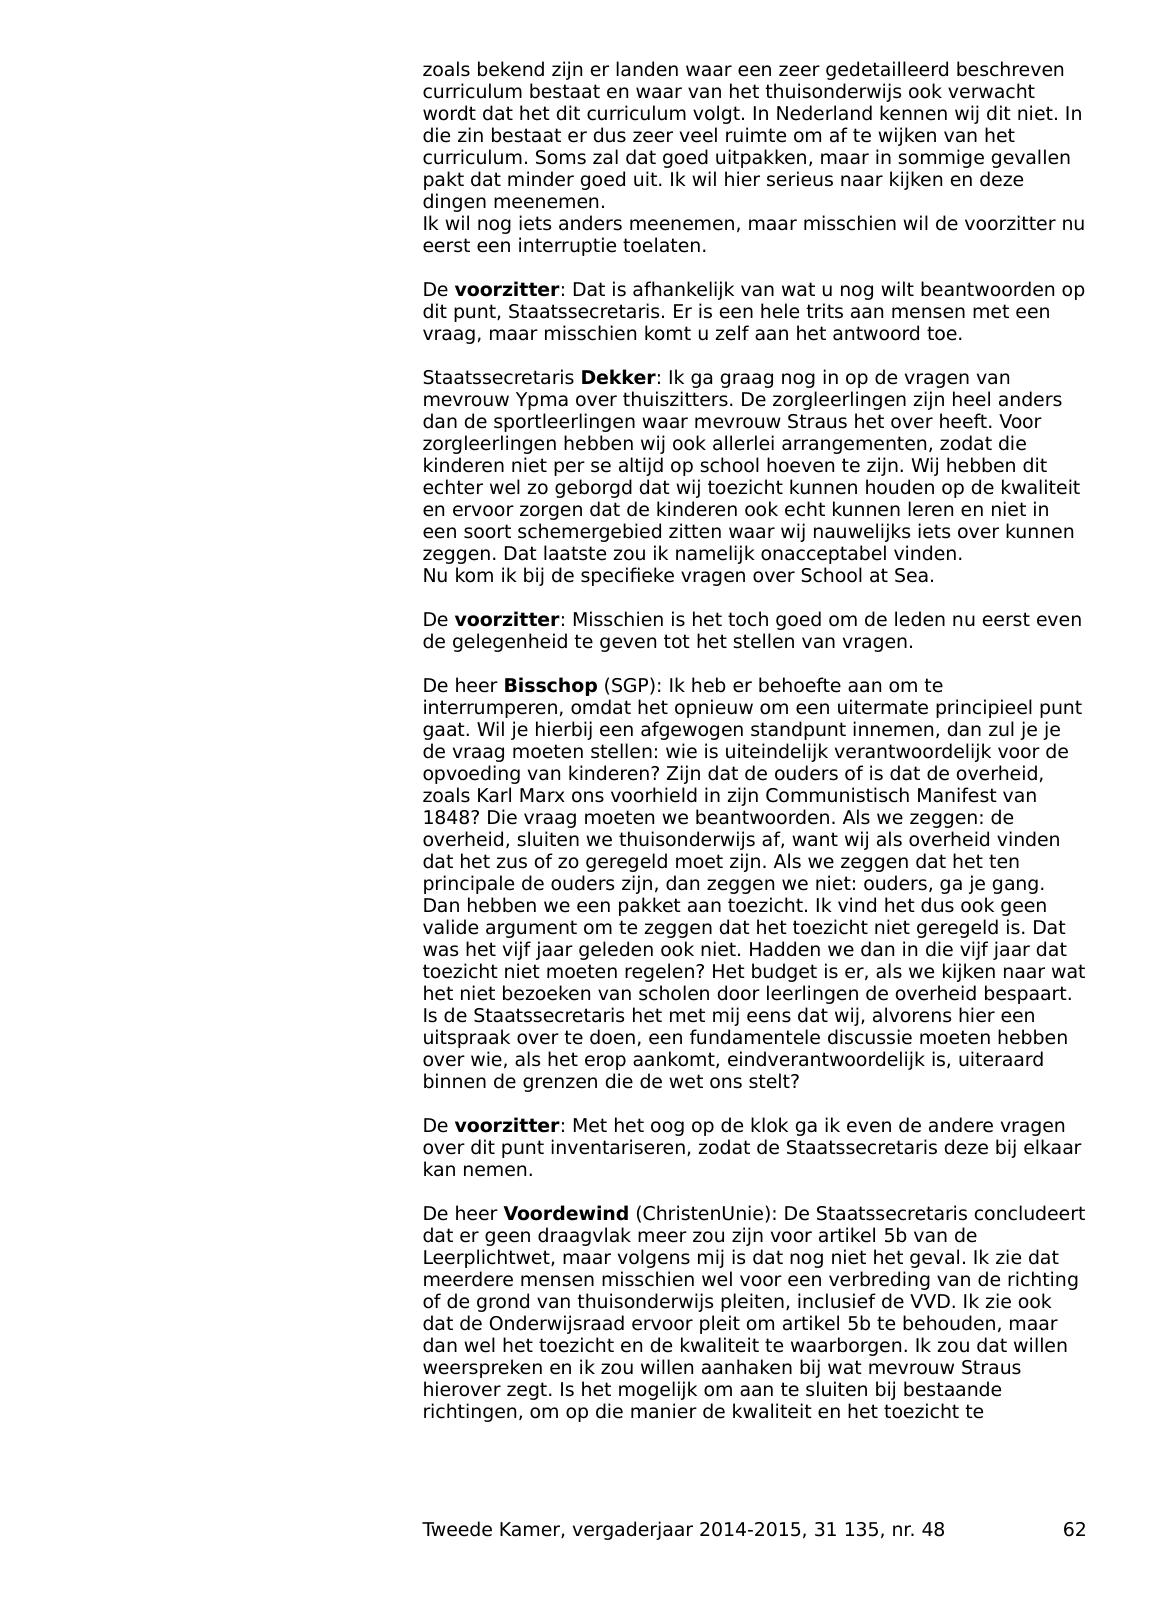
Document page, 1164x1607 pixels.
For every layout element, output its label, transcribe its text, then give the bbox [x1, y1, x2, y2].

text Nu kom ik bij de specifieke vragen over School at Sea. [422, 565, 1087, 587]
text De voorzitter: Misschien is het toch goed om de leden nu eerst even de gelegenheid te geven tot het stellen van vragen. [422, 609, 1087, 653]
text De heer Voordewind (ChristenUnie): De Staatssecretaris concludeert dat er geen draagvlak meer zou zijn voor artikel 5b van de Leerplichtwet, maar volgens mij is dat nog niet het geval. Ik zie dat meerdere mensen misschien wel voor een verbreding van de richting of de grond van thuisonderwijs pleiten, inclusief de VVD. Ik zie ook dat de Onderwijsraad ervoor pleit om artikel 5b te behouden, maar dan wel het toezicht en de kwaliteit te waarborgen. Ik zou dat willen weerspreken en ik zou willen aanhaken bij wat mevrouw Straus hierover zegt. Is het mogelijk om aan te sluiten bij bestaande richtingen, om op die manier de kwaliteit en het toezicht te [422, 1203, 1087, 1423]
text zoals bekend zijn er landen waar een zeer gedetailleerd beschreven curriculum bestaat en waar van het thuisonderwijs ook verwacht wordt dat het dit curriculum volgt. In Nederland kennen wij dit niet. In die zin bestaat er dus zeer veel ruimte om af te wijken van het curriculum. Soms zal dat goed uitpakken, maar in sommige gevallen pakt dat minder goed uit. Ik wil hier serieus naar kijken en deze dingen meenemen. [422, 59, 1087, 213]
text De heer Bisschop (SGP): Ik heb er behoefte aan om te interrumperen, omdat het opnieuw om een uitermate principieel punt gaat. Wil je hierbij een afgewogen standpunt innemen, dan zul je je de vraag moeten stellen: wie is uiteindelijk verantwoordelijk voor de opvoeding van kinderen? Zijn dat de ouders of is dat de overheid, zoals Karl Marx ons voorhield in zijn Communistisch Manifest van 1848? Die vraag moeten we beantwoorden. Als we zeggen: de overheid, sluiten we thuisonderwijs af, want wij als overheid vinden dat het zus of zo geregeld moet zijn. Als we zeggen dat het ten principale de ouders zijn, dan zeggen we niet: ouders, ga je gang. Dan hebben we een pakket aan toezicht. Ik vind het dus ook geen valide argument om te zeggen dat het toezicht niet geregeld is. Dat was het vijf jaar geleden ook niet. Hadden we dan in die vijf jaar dat toezicht niet moeten regelen? Het budget is er, als we kijken naar wat het niet bezoeken van scholen door leerlingen de overheid bespaart. Is de Staatssecretaris het met mij eens dat wij, alvorens hier een uitspraak over te doen, een fundamentele discussie moeten hebben over wie, als het erop aankomt, eindverantwoordelijk is, uiteraard binnen de grenzen die de wet ons stelt? [422, 675, 1087, 1093]
text Staatssecretaris Dekker: Ik ga graag nog in op de vragen van mevrouw Ypma over thuiszitters. De zorgleerlingen zijn heel anders dan de sportleerlingen waar mevrouw Straus het over heeft. Voor zorgleerlingen hebben wij ook allerlei arrangementen, zodat die kinderen niet per se altijd op school hoeven te zijn. Wij hebben dit echter wel zo geborgd dat wij toezicht kunnen houden op de kwaliteit en ervoor zorgen dat de kinderen ook echt kunnen leren en niet in een soort schemergebied zitten waar wij nauwelijks iets over kunnen zeggen. Dat laatste zou ik namelijk onacceptabel vinden. [422, 367, 1087, 565]
text De voorzitter: Met het oog op de klok ga ik even de andere vragen over dit punt inventariseren, zodat de Staatssecretaris deze bij elkaar kan nemen. [422, 1115, 1087, 1181]
text De voorzitter: Dat is afhankelijk van wat u nog wilt beantwoorden op dit punt, Staatssecretaris. Er is een hele trits aan mensen met een vraag, maar misschien komt u zelf aan het antwoord toe. [422, 279, 1087, 345]
text Ik wil nog iets anders meenemen, maar misschien wil de voorzitter nu eerst een interruptie toelaten. [422, 213, 1087, 257]
